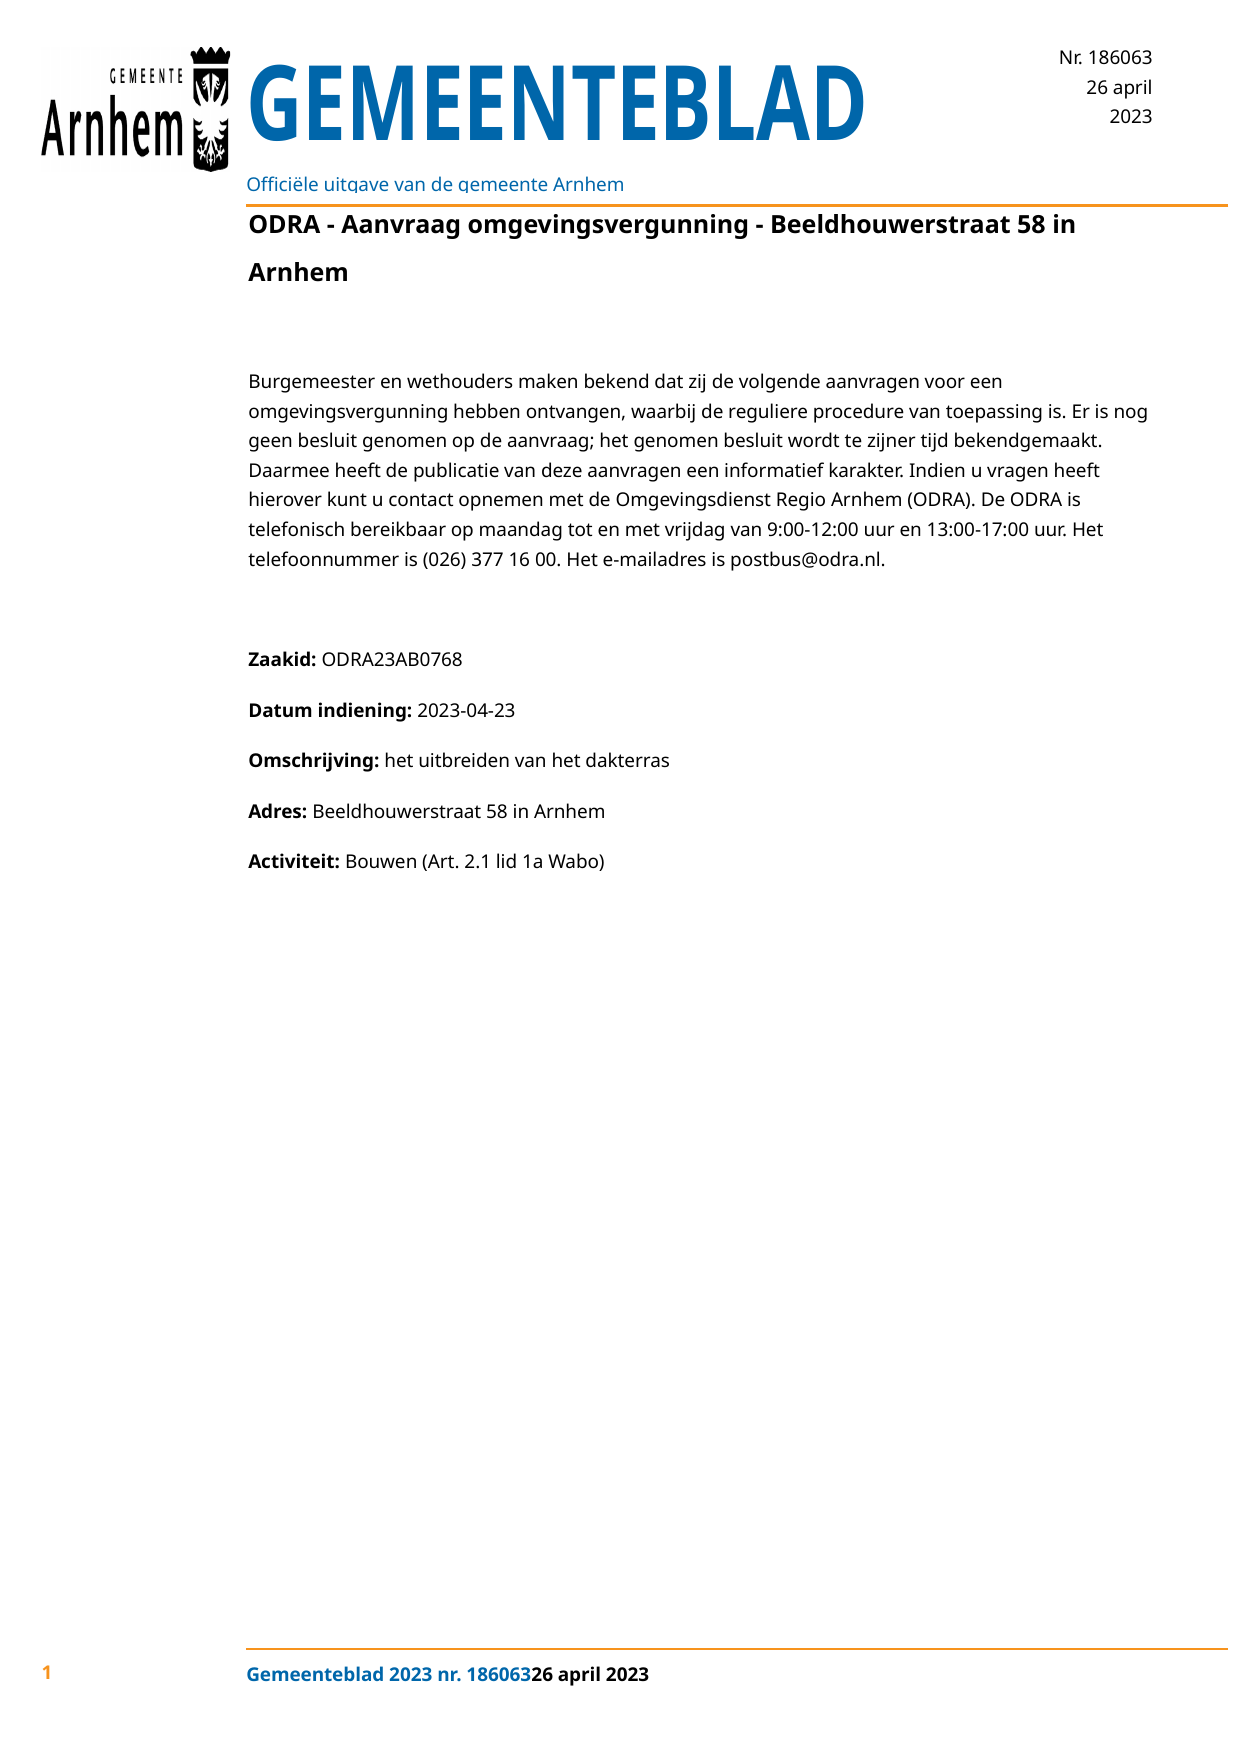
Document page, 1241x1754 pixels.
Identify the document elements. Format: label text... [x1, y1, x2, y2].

text Burgemeester en wethouders maken bekend dat zij de volgende aanvragen voor een omgevingsvergunning hebben ontvangen, waarbij de reguliere procedure van toepassing is. Er is nog geen besluit genomen op de aanvraag; het genomen besluit wordt te zijner tijd bekendgemaakt. Daarmee heeft de publicatie van deze aanvragen een informatief karakter. Indien u vragen heeft hierover kunt u contact opnemen met de Omgevingsdienst Regio Arnhem (ODRA). De ODRA is telefonisch bereikbaar op maandag tot en met vrijdag van 9:00-12:00 uur en 13:00-17:00 uur. Het telefoonnummer is (026) 377 16 00. Het e-mailadres is postbus@odra.nl. [248, 368, 1152, 572]
picture [41, 47, 231, 172]
text Activiteit: Bouwen (Art. 2.1 lid 1a Wabo) [248, 848, 1152, 874]
text ODRA - Aanvraag omgevingsvergunning - Beeldhouwerstraat 58 in Arnhem [248, 207, 1152, 288]
text Zaakid: ODRA23AB0768 [248, 647, 1152, 672]
text Adres: Beeldhouwerstraat 58 in Arnhem [248, 798, 1152, 824]
text Datum indiening: 2023-04-23 [248, 697, 1152, 723]
text Omschrijving: het uitbreiden van het dakterras [248, 747, 1152, 773]
